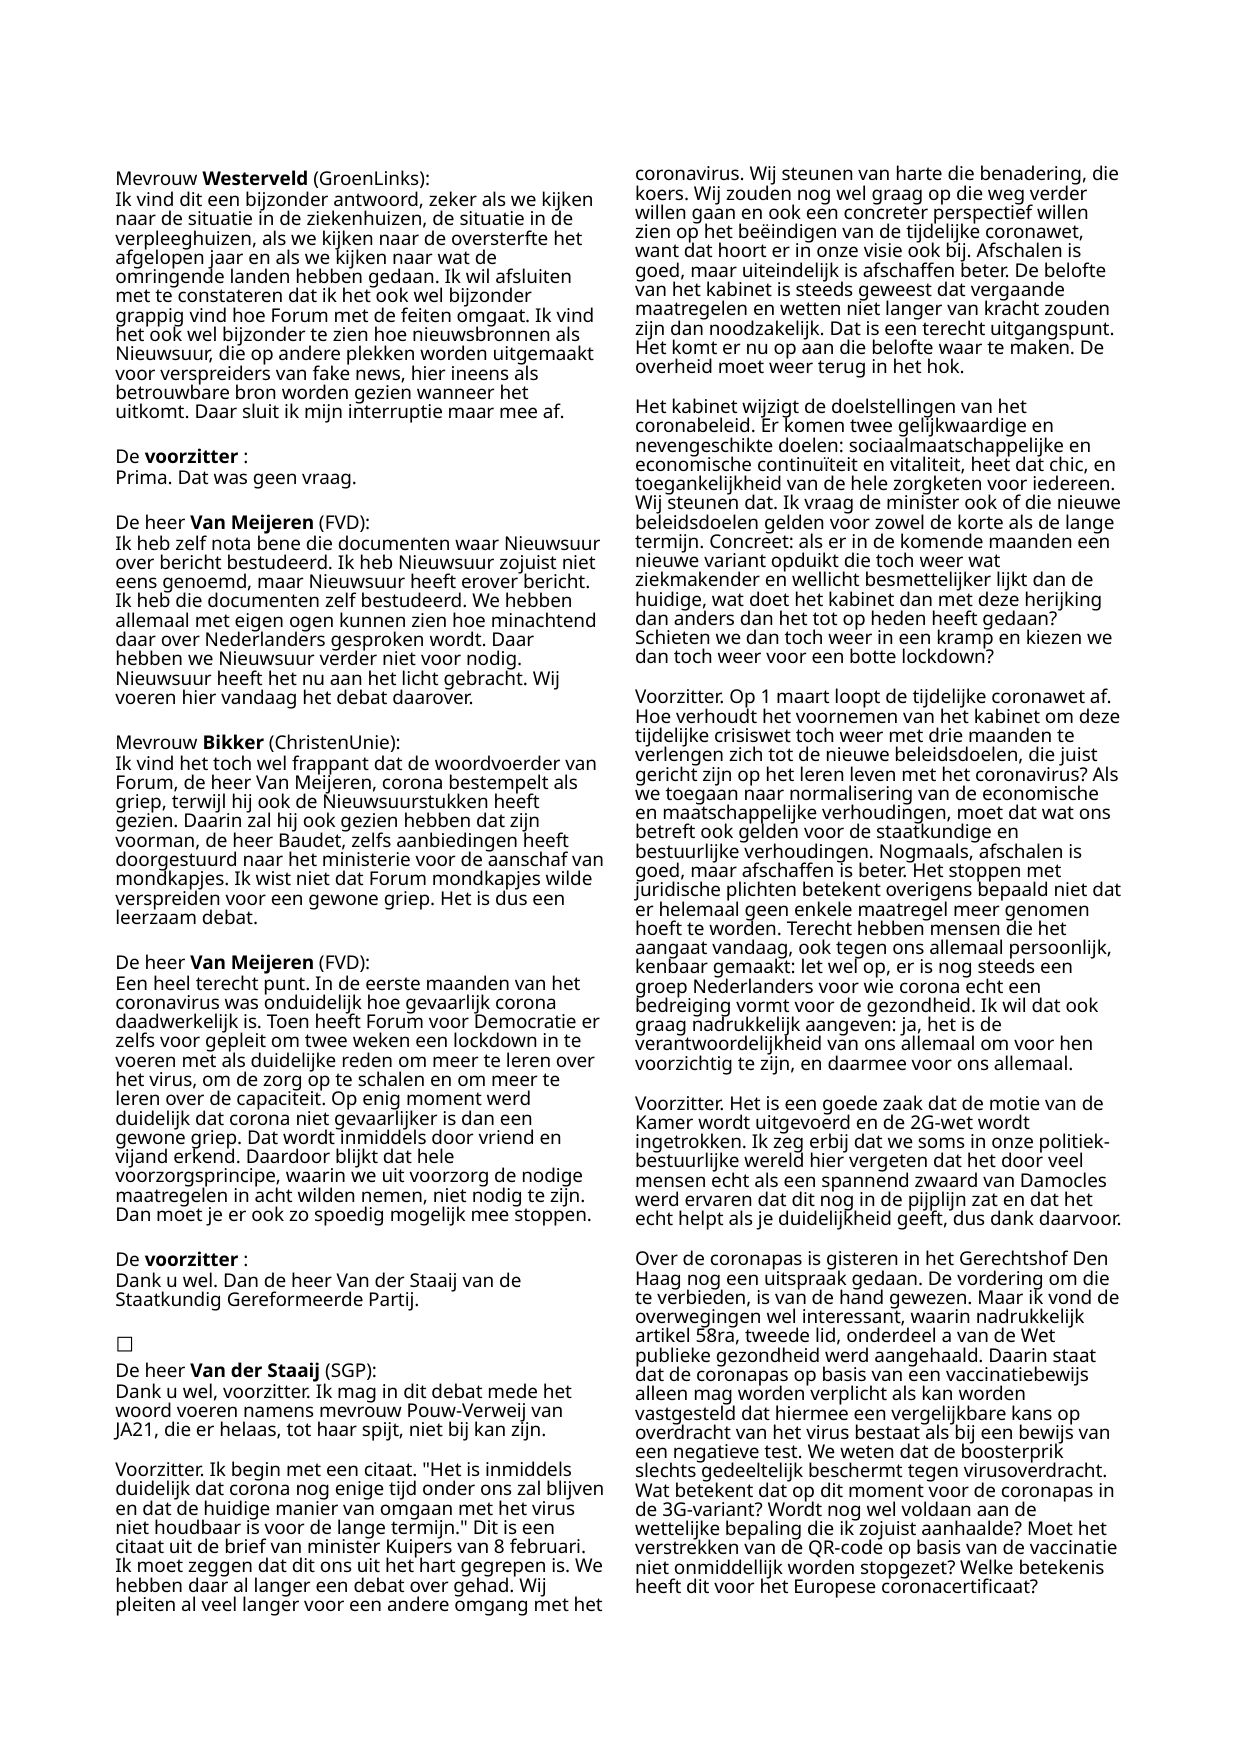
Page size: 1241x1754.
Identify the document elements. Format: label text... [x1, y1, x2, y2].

text Voorzitter. Ik begin met een citaat. "Het is inmiddels duidelijk dat corona nog enige tijd onder ons zal blijven en dat de huidige manier van omgaan met het virus niet houdbaar is voor de lange termijn." Dit is een citaat uit de brief van minister Kuipers van 8 februari. Ik moet zeggen dat dit ons uit het hart gegrepen is. We hebben daar al langer een debat over gehad. Wij pleiten al veel langer voor een andere omgang met het [115, 1461, 605, 1615]
text coronavirus. Wij steunen van harte die benadering, die koers. Wij zouden nog wel graag op die weg verder willen gaan en ook een concreter perspectief willen zien op het beëindigen van de tijdelijke coronawet, want dat hoort er in onze visie ook bij. Afschalen is goed, maar uiteindelijk is afschaffen beter. De belofte van het kabinet is steeds geweest dat vergaande maatregelen en wetten niet langer van kracht zouden zijn dan noodzakelijk. Dat is een terecht uitgangspunt. Het komt er nu op aan die belofte waar te maken. De overheid moet weer terug in het hok. [635, 165, 1125, 377]
text Ik vind dit een bijzonder antwoord, zeker als we kijken naar de situatie in de ziekenhuizen, de situatie in de verpleeghuizen, als we kijken naar de oversterfte het afgelopen jaar en als we kijken naar wat de omringende landen hebben gedaan. Ik wil afsluiten met te constateren dat ik het ook wel bijzonder grappig vind hoe Forum met de feiten omgaat. Ik vind het ook wel bijzonder te zien hoe nieuwsbronnen als Nieuwsuur, die op andere plekken worden uitgemaakt voor verspreiders van fake news, hier ineens als betrouwbare bron worden gezien wanneer het uitkomt. Daar sluit ik mijn interruptie maar mee af. [115, 191, 605, 422]
text De voorzitter : [115, 1246, 605, 1272]
text Het kabinet wijzigt de doelstellingen van het coronabeleid. Er komen twee gelijkwaardige en nevengeschikte doelen: sociaalmaatschappelijke en economische continuïteit en vitaliteit, heet dat chic, en toegankelijkheid van de hele zorgketen voor iedereen. Wij steunen dat. Ik vraag de minister ook of die nieuwe beleidsdoelen gelden voor zowel de korte als de lange termijn. Concreet: als er in de komende maanden een nieuwe variant opduikt die toch weer wat ziekmakender en wellicht besmettelijker lijkt dan de huidige, wat doet het kabinet dan met deze herijking dan anders dan het tot op heden heeft gedaan? Schieten we dan toch weer in een kramp en kiezen we dan toch weer voor een botte lockdown? [635, 398, 1125, 668]
text Ik vind het toch wel frappant dat de woordvoerder van Forum, de heer Van Meijeren, corona bestempelt als griep, terwijl hij ook de Nieuwsuurstukken heeft gezien. Daarin zal hij ook gezien hebben dat zijn voorman, de heer Baudet, zelfs aanbiedingen heeft doorgestuurd naar het ministerie voor de aanschaf van mondkapjes. Ik wist niet dat Forum mondkapjes wilde verspreiden voor een gewone griep. Het is dus een leerzaam debat. [115, 755, 605, 928]
text De heer Van Meijeren (FVD): [115, 509, 605, 535]
text Mevrouw Westerveld (GroenLinks): [115, 165, 605, 191]
text Dank u wel. Dan de heer Van der Staaij van de Staatkundig Gereformeerde Partij. [115, 1272, 605, 1310]
text De heer Van Meijeren (FVD): [115, 949, 605, 975]
text Prima. Dat was geen vraag. [115, 469, 605, 488]
text ⬜ [115, 1331, 605, 1357]
text Voorzitter. Het is een goede zaak dat de motie van de Kamer wordt uitgevoerd en de 2G-wet wordt ingetrokken. Ik zeg erbij dat we soms in onze politiek-bestuurlijke wereld hier vergeten dat het door veel mensen echt als een spannend zwaard van Damocles werd ervaren dat dit nog in de pijplijn zat en dat het echt helpt als je duidelijkheid geeft, dus dank daarvoor. [635, 1095, 1125, 1229]
text Mevrouw Bikker (ChristenUnie): [115, 729, 605, 755]
text Ik heb zelf nota bene die documenten waar Nieuwsuur over bericht bestudeerd. Ik heb Nieuwsuur zojuist niet eens genoemd, maar Nieuwsuur heeft erover bericht. Ik heb die documenten zelf bestudeerd. We hebben allemaal met eigen ogen kunnen zien hoe minachtend daar over Nederlanders gesproken wordt. Daar hebben we Nieuwsuur verder niet voor nodig. Nieuwsuur heeft het nu aan het licht gebracht. Wij voeren hier vandaag het debat daarover. [115, 535, 605, 708]
text Over de coronapas is gisteren in het Gerechtshof Den Haag nog een uitspraak gedaan. De vordering om die te verbieden, is van de hand gewezen. Maar ik vond de overwegingen wel interessant, waarin nadrukkelijk artikel 58ra, tweede lid, onderdeel a van de Wet publieke gezondheid werd aangehaald. Daarin staat dat de coronapas op basis van een vaccinatiebewijs alleen mag worden verplicht als kan worden vastgesteld dat hiermee een vergelijkbare kans op overdracht van het virus bestaat als bij een bewijs van een negatieve test. We weten dat de boosterprik slechts gedeeltelijk beschermt tegen virusoverdracht. Wat betekent dat op dit moment voor de coronapas in de 3G-variant? Wordt nog wel voldaan aan de wettelijke bepaling die ik zojuist aanhaalde? Moet het verstrekken van de QR-code op basis van de vaccinatie niet onmiddellijk worden stopgezet? Welke betekenis heeft dit voor het Europese coronacertificaat? [635, 1250, 1125, 1597]
text De voorzitter : [115, 443, 605, 469]
text De heer Van der Staaij (SGP): [115, 1357, 605, 1383]
text Dank u wel, voorzitter. Ik mag in dit debat mede het woord voeren namens mevrouw Pouw-Verweij van JA21, die er helaas, tot haar spijt, niet bij kan zijn. [115, 1383, 605, 1440]
text Voorzitter. Op 1 maart loopt de tijdelijke coronawet af. Hoe verhoudt het voornemen van het kabinet om deze tijdelijke crisiswet toch weer met drie maanden te verlengen zich tot de nieuwe beleidsdoelen, die juist gericht zijn op het leren leven met het coronavirus? Als we toegaan naar normalisering van de economische en maatschappelijke verhoudingen, moet dat wat ons betreft ook gelden voor de staatkundige en bestuurlijke verhoudingen. Nogmaals, afschalen is goed, maar afschaffen is beter. Het stoppen met juridische plichten betekent overigens bepaald niet dat er helemaal geen enkele maatregel meer genomen hoeft te worden. Terecht hebben mensen die het aangaat vandaag, ook tegen ons allemaal persoonlijk, kenbaar gemaakt: let wel op, er is nog steeds een groep Nederlanders voor wie corona echt een bedreiging vormt voor de gezondheid. Ik wil dat ook graag nadrukkelijk aangeven: ja, het is de verantwoordelijkheid van ons allemaal om voor hen voorzichtig te zijn, en daarmee voor ons allemaal. [635, 688, 1125, 1074]
text Een heel terecht punt. In de eerste maanden van het coronavirus was onduidelijk hoe gevaarlijk corona daadwerkelijk is. Toen heeft Forum voor Democratie er zelfs voor gepleit om twee weken een lockdown in te voeren met als duidelijke reden om meer te leren over het virus, om de zorg op te schalen en om meer te leren over de capaciteit. Op enig moment werd duidelijk dat corona niet gevaarlijker is dan een gewone griep. Dat wordt inmiddels door vriend en vijand erkend. Daardoor blijkt dat hele voorzorgsprincipe, waarin we uit voorzorg de nodige maatregelen in acht wilden nemen, niet nodig te zijn. Dan moet je er ook zo spoedig mogelijk mee stoppen. [115, 975, 605, 1225]
